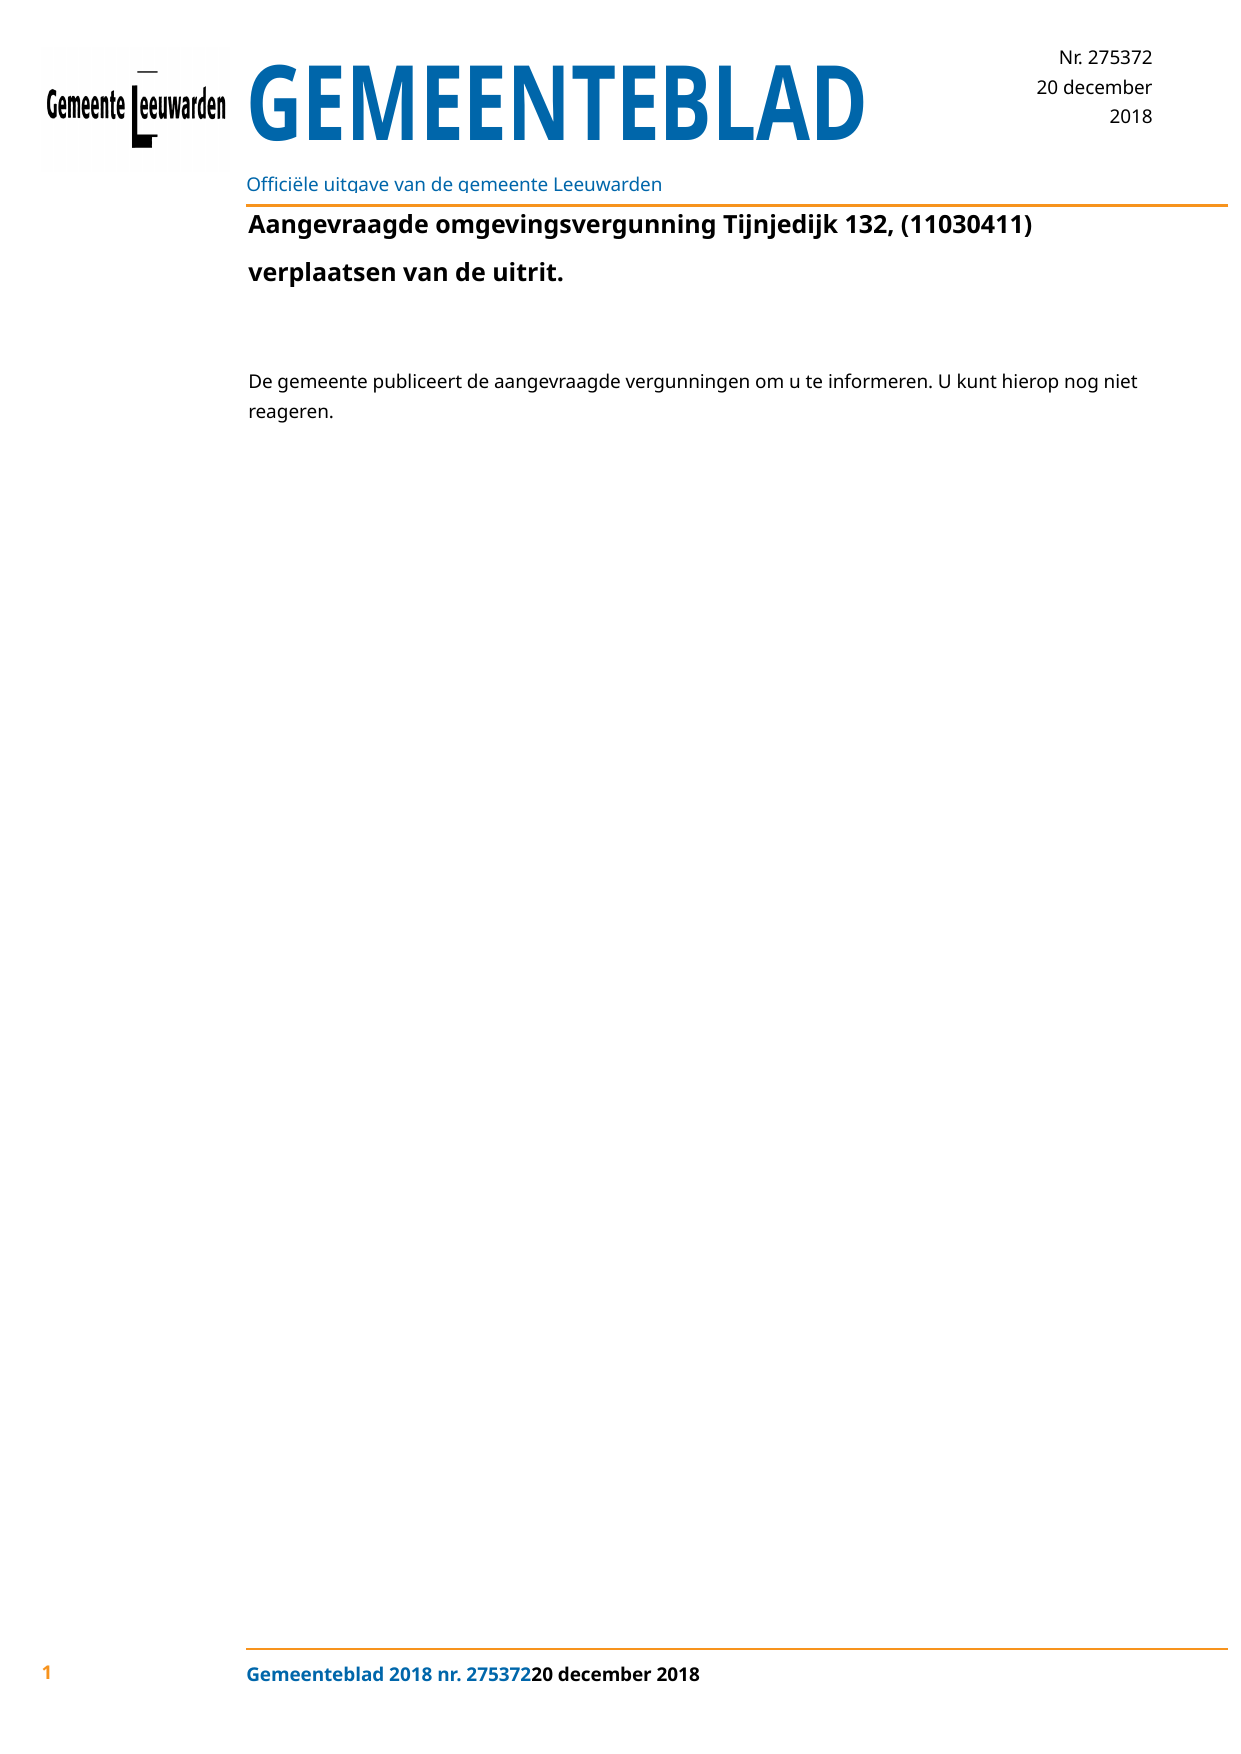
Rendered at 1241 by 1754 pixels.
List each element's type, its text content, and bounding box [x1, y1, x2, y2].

picture [41, 47, 231, 172]
text Aangevraagde omgevingsvergunning Tijnjedijk 132, (11030411) verplaatsen van de uitrit. [248, 207, 1152, 288]
text De gemeente publiceert de aangevraagde vergunningen om u te informeren. U kunt hierop nog niet reageren. [248, 368, 1152, 424]
